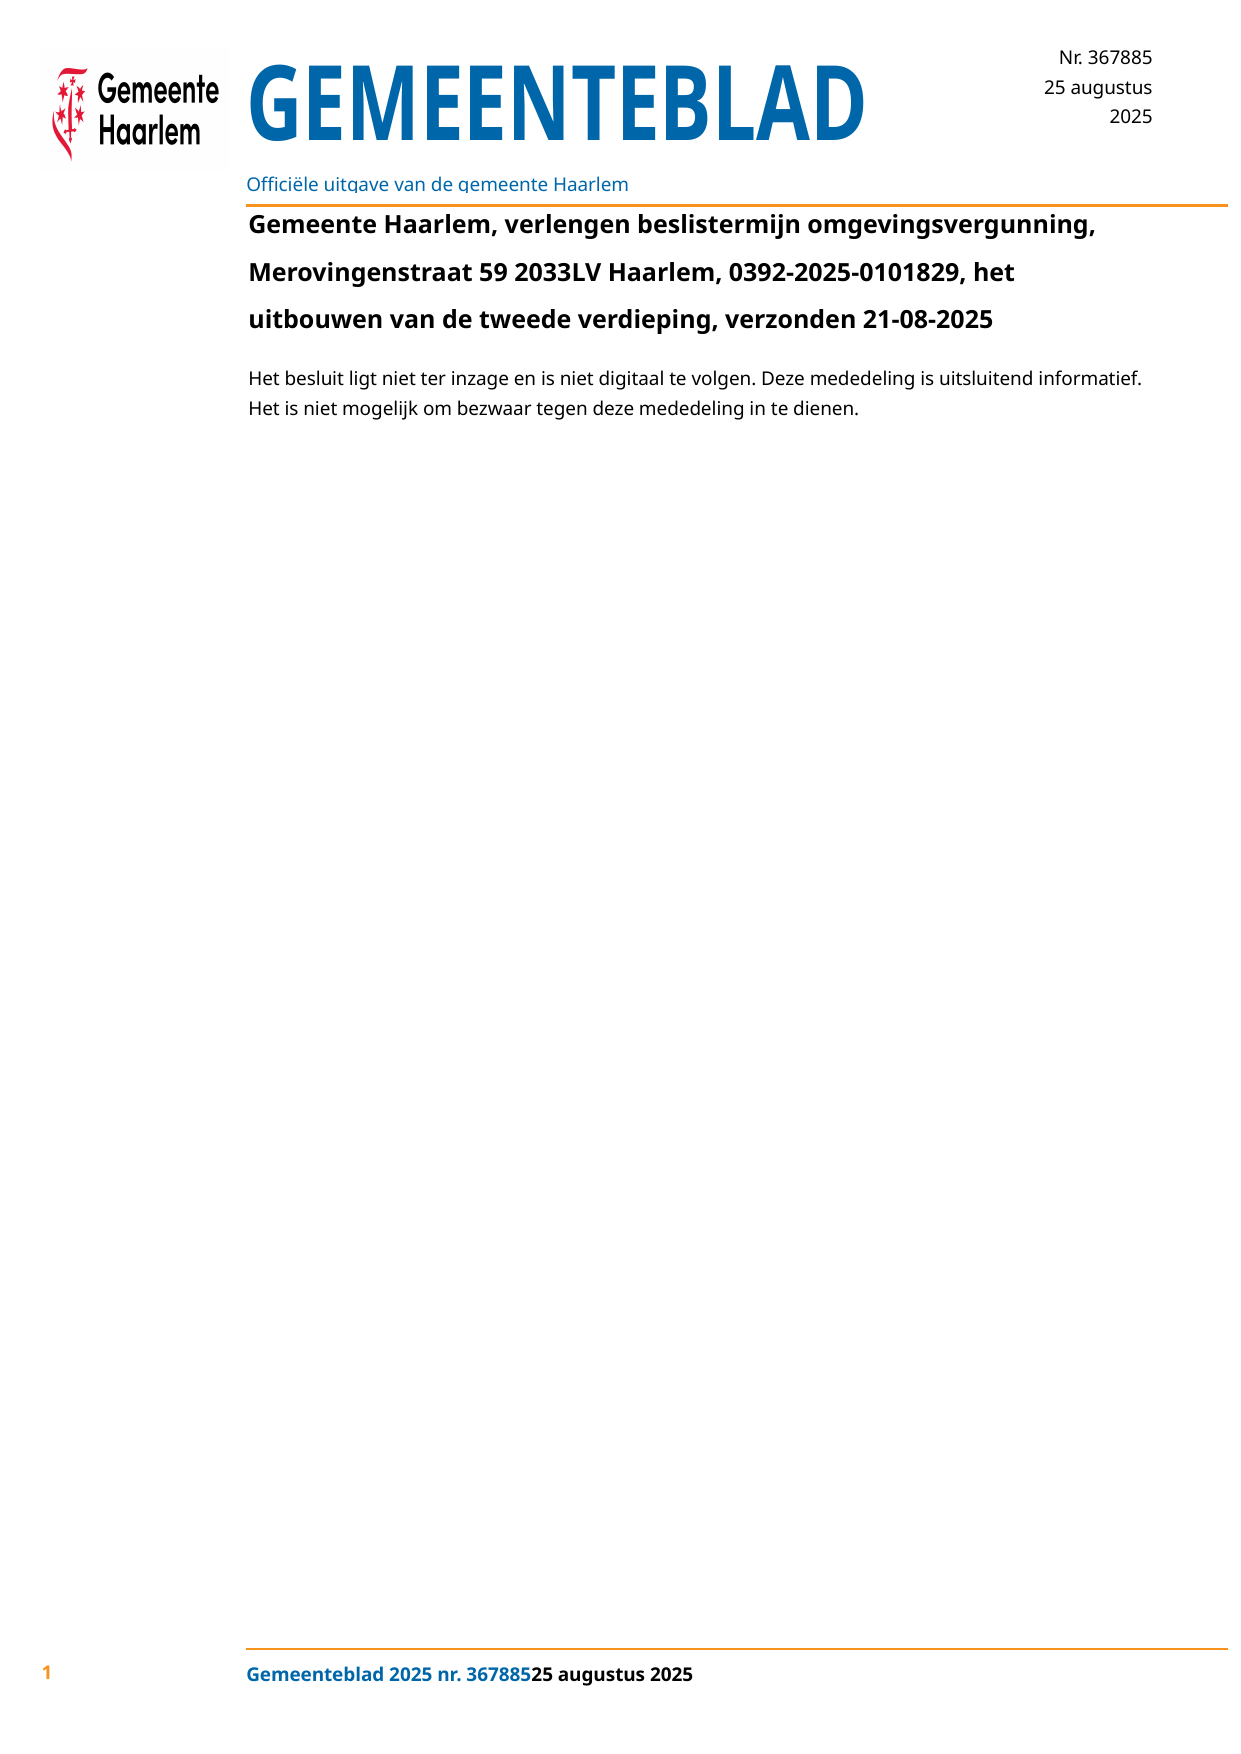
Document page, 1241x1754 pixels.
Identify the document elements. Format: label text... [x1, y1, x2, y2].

text Gemeente Haarlem, verlengen beslistermijn omgevingsvergunning, Merovingenstraat 59 2033LV Haarlem, 0392-2025-0101829, het uitbouwen van de tweede verdieping, verzonden 21-08-2025 [248, 207, 1152, 336]
text Het besluit ligt niet ter inzage en is niet digitaal te volgen. Deze mededeling is uitsluitend informatief. Het is niet mogelijk om bezwaar tegen deze mededeling in te dienen. [248, 366, 1152, 421]
picture [41, 47, 231, 172]
